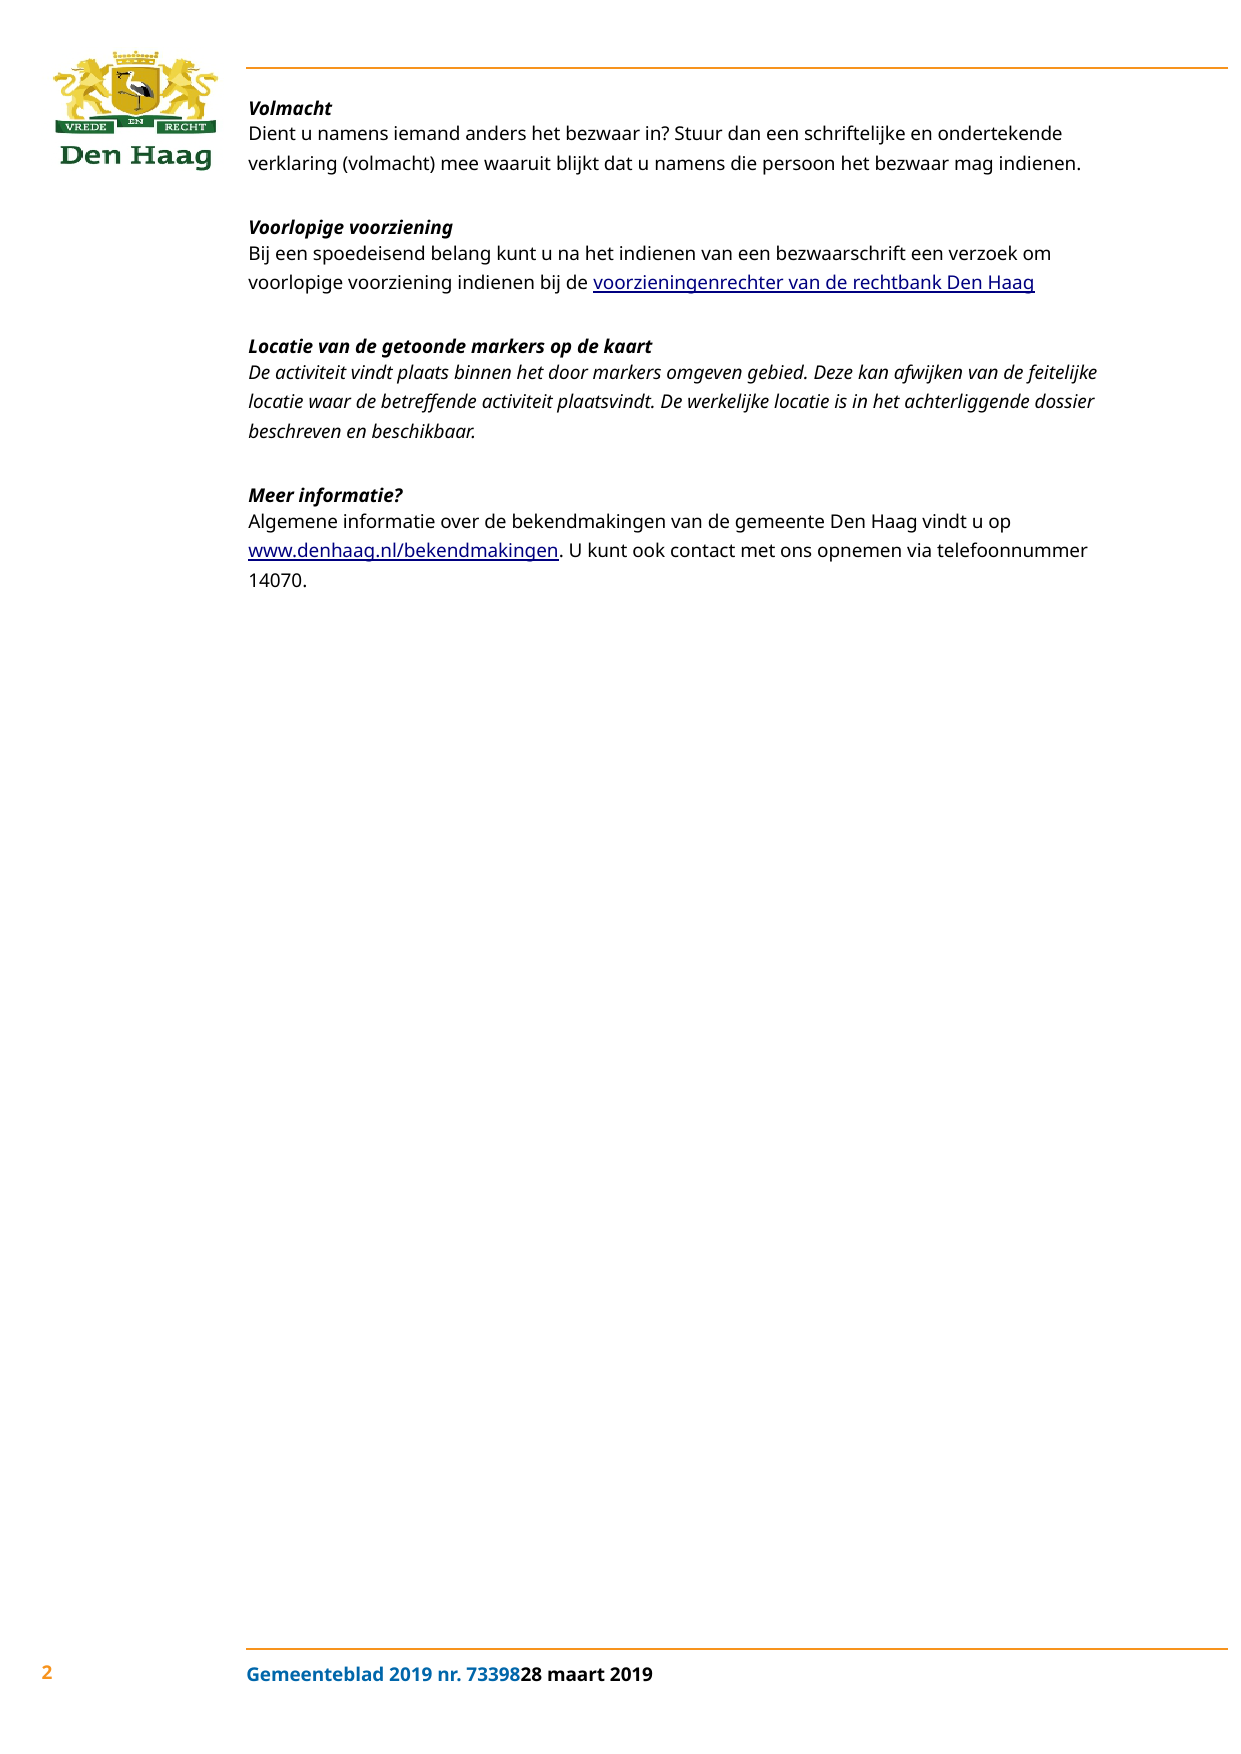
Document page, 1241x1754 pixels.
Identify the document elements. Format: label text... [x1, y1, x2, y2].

text Locatie van de getoonde markers op de kaart [248, 333, 1152, 359]
text Algemene informatie over de bekendmakingen van de gemeente Den Haag vindt u op www.denhaag.nl/bekendmakingen. U kunt ook contact met ons opnemen via telefoonnummer 14070. [248, 508, 1152, 593]
text Voorlopige voorziening [248, 214, 1152, 240]
text De activiteit vindt plaats binnen het door markers omgeven gebied. Deze kan afwijken van de feitelijke locatie waar de betreffende activiteit plaatsvindt. De werkelijke locatie is in het achterliggende dossier beschreven en beschikbaar. [248, 359, 1152, 444]
picture [41, 47, 231, 172]
text Volmacht [248, 95, 1152, 121]
text Dient u namens iemand anders het bezwaar in? Stuur dan een schriftelijke en ondertekende verklaring (volmacht) mee waaruit blijkt dat u namens die persoon het bezwaar mag indienen. [248, 121, 1152, 176]
text Bij een spoedeisend belang kunt u na het indienen van een bezwaarschrift een verzoek om voorlopige voorziening indienen bij de voorzieningenrechter van de rechtbank Den Haag [248, 240, 1152, 295]
text Meer informatie? [248, 482, 1152, 508]
